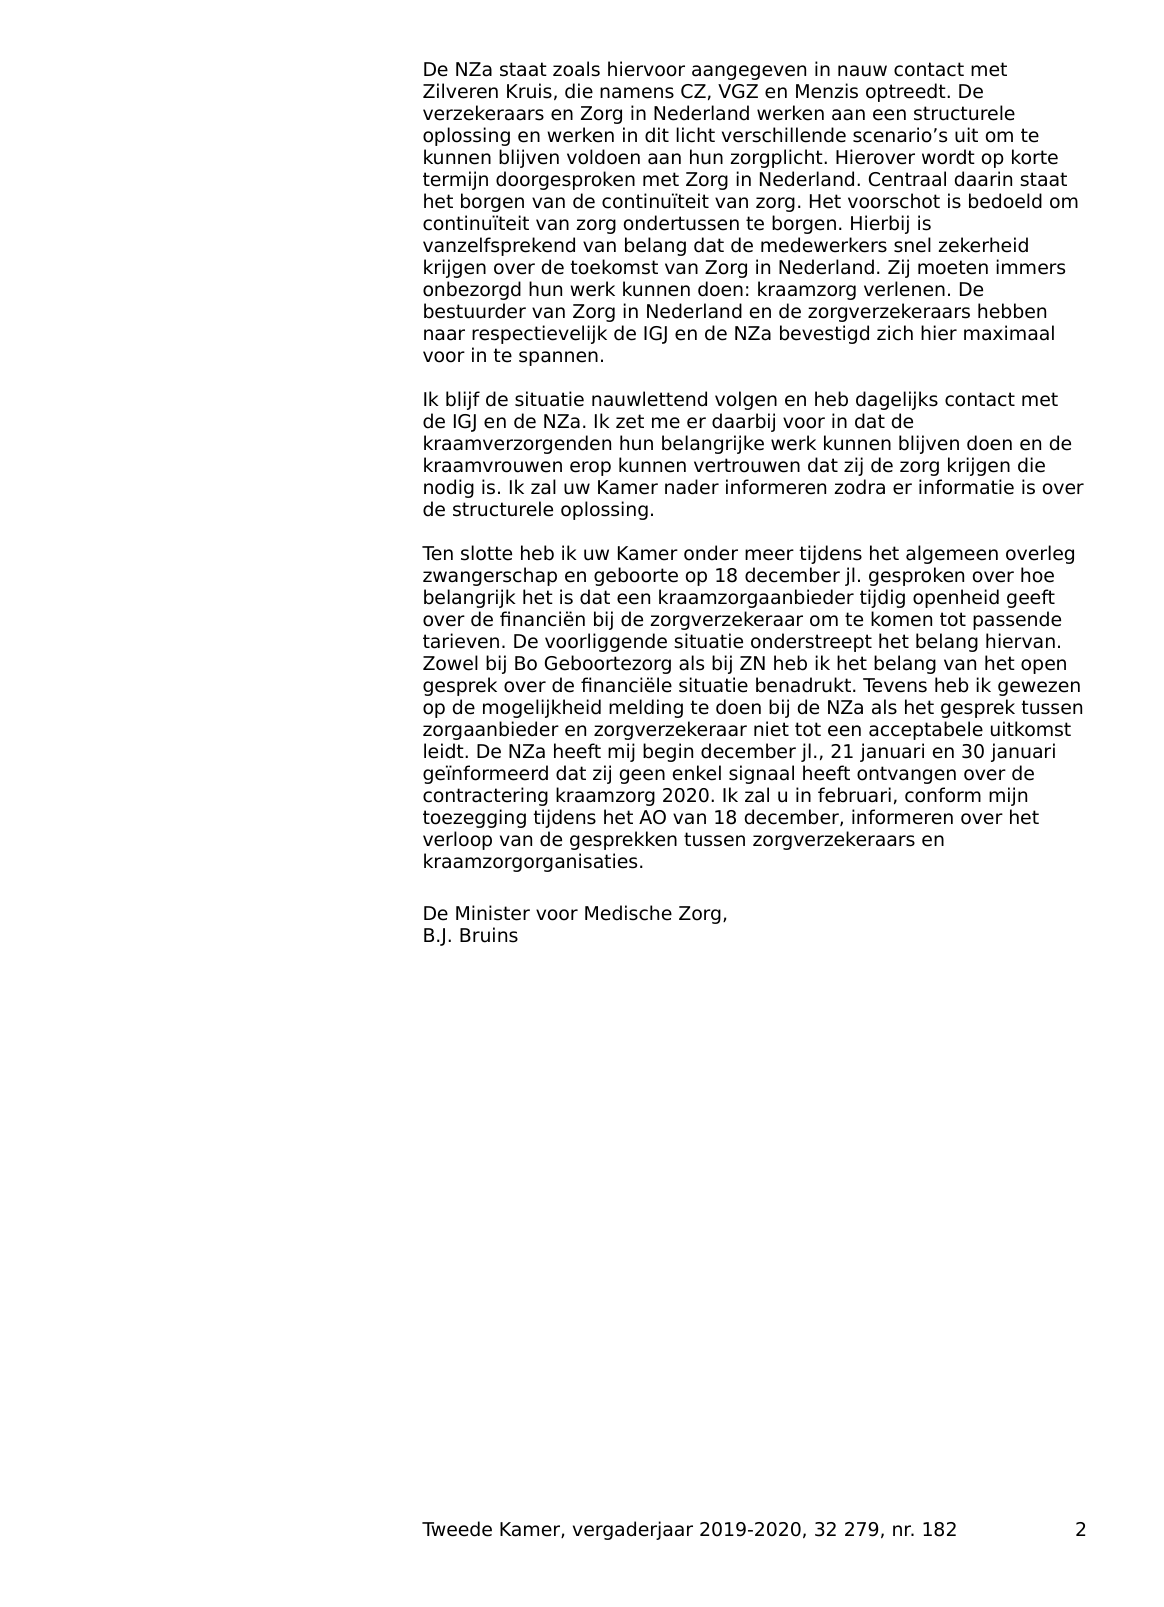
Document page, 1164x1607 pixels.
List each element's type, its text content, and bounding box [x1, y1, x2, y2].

text De Minister voor Medische Zorg, B.J. Bruins [422, 903, 1087, 947]
text De NZa staat zoals hiervoor aangegeven in nauw contact met Zilveren Kruis, die namens CZ, VGZ en Menzis optreedt. De verzekeraars en Zorg in Nederland werken aan een structurele oplossing en werken in dit licht verschillende scenario’s uit om te kunnen blijven voldoen aan hun zorgplicht. Hierover wordt op korte termijn doorgesproken met Zorg in Nederland. Centraal daarin staat het borgen van de continuïteit van zorg. Het voorschot is bedoeld om continuïteit van zorg ondertussen te borgen. Hierbij is vanzelfsprekend van belang dat de medewerkers snel zekerheid krijgen over de toekomst van Zorg in Nederland. Zij moeten immers onbezorgd hun werk kunnen doen: kraamzorg verlenen. De bestuurder van Zorg in Nederland en de zorgverzekeraars hebben naar respectievelijk de IGJ en de NZa bevestigd zich hier maximaal voor in te spannen. [422, 59, 1087, 367]
text Ten slotte heb ik uw Kamer onder meer tijdens het algemeen overleg zwangerschap en geboorte op 18 december jl. gesproken over hoe belangrijk het is dat een kraamzorgaanbieder tijdig openheid geeft over de financiën bij de zorgverzekeraar om te komen tot passende tarieven. De voorliggende situatie onderstreept het belang hiervan. Zowel bij Bo Geboortezorg als bij ZN heb ik het belang van het open gesprek over de financiële situatie benadrukt. Tevens heb ik gewezen op de mogelijkheid melding te doen bij de NZa als het gesprek tussen zorgaanbieder en zorgverzekeraar niet tot een acceptabele uitkomst leidt. De NZa heeft mij begin december jl., 21 januari en 30 januari geïnformeerd dat zij geen enkel signaal heeft ontvangen over de contractering kraamzorg 2020. Ik zal u in februari, conform mijn toezegging tijdens het AO van 18 december, informeren over het verloop van de gesprekken tussen zorgverzekeraars en kraamzorgorganisaties. [422, 543, 1087, 873]
text Ik blijf de situatie nauwlettend volgen en heb dagelijks contact met de IGJ en de NZa. Ik zet me er daarbij voor in dat de kraamverzorgenden hun belangrijke werk kunnen blijven doen en de kraamvrouwen erop kunnen vertrouwen dat zij de zorg krijgen die nodig is. Ik zal uw Kamer nader informeren zodra er informatie is over de structurele oplossing. [422, 389, 1087, 521]
